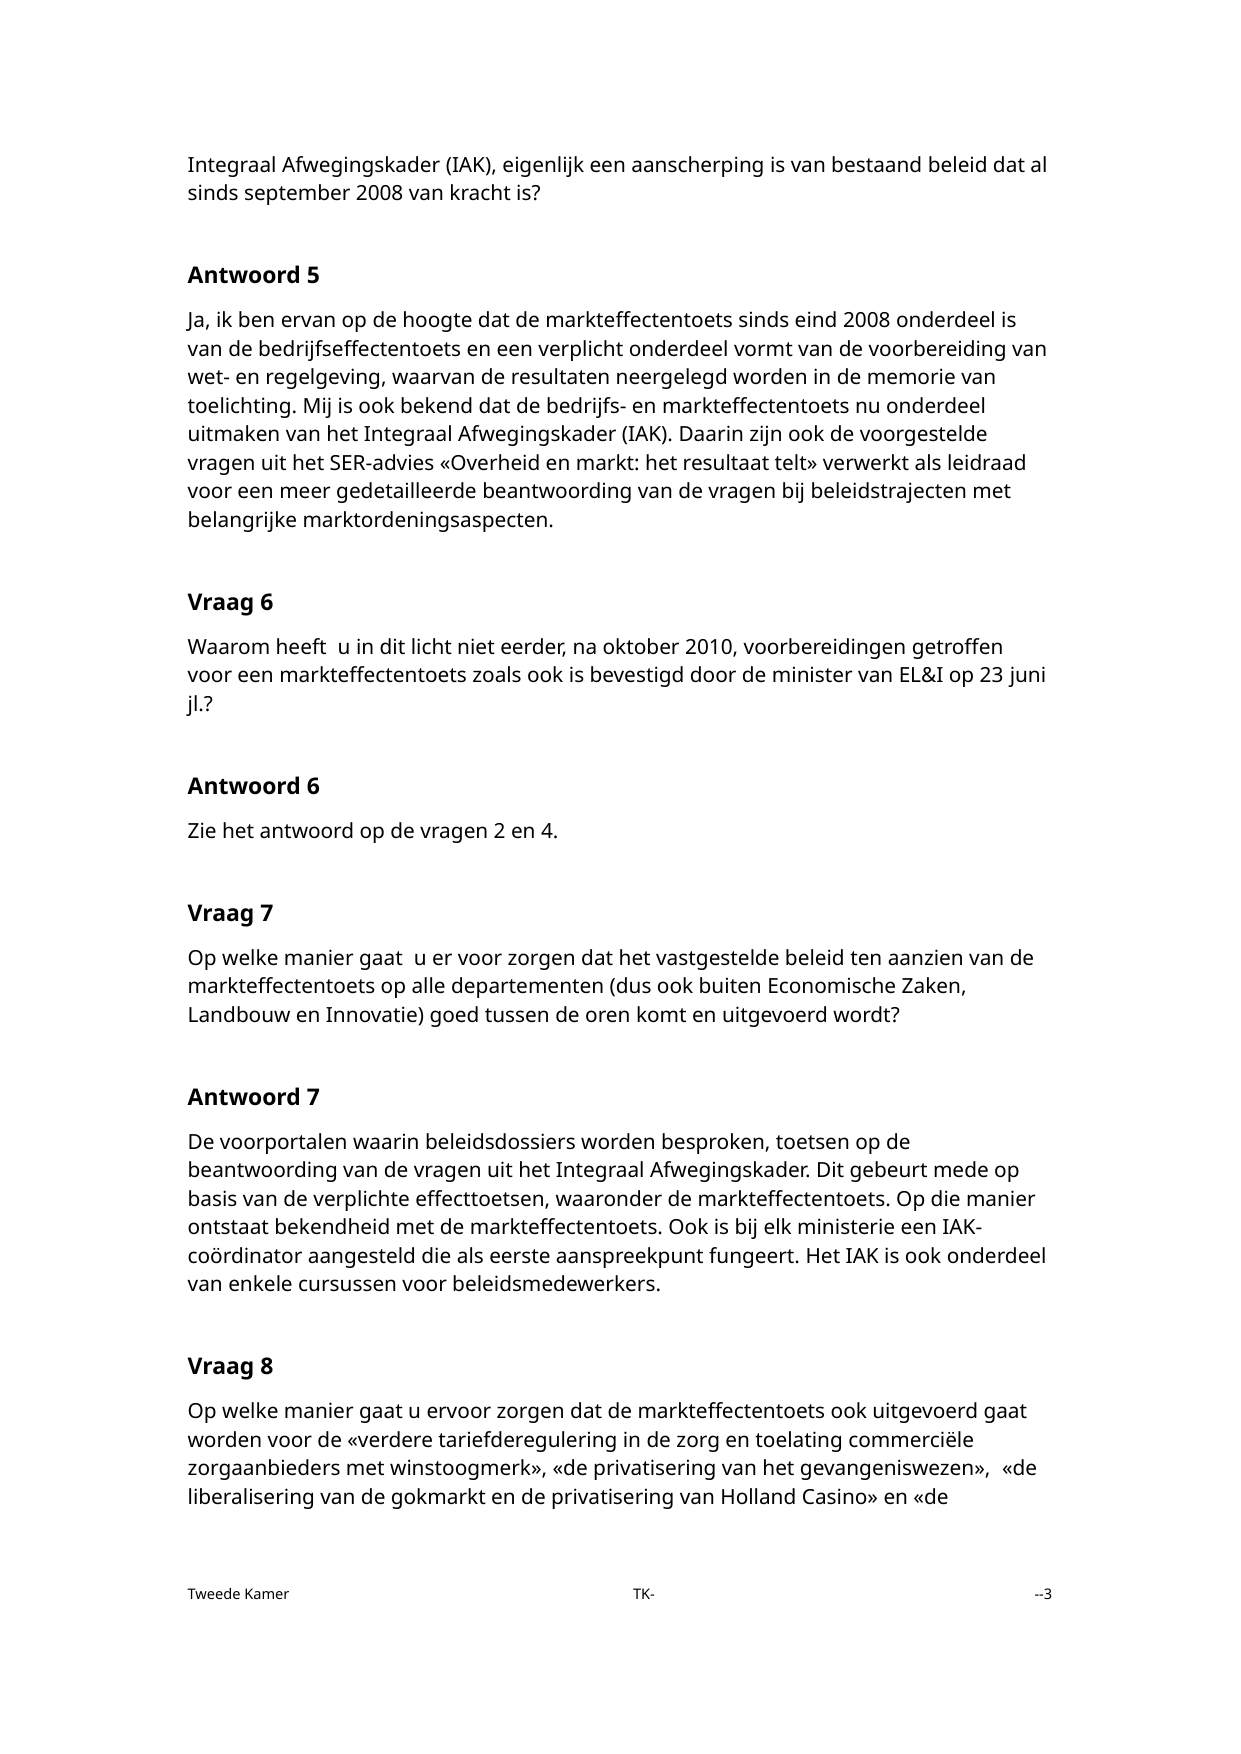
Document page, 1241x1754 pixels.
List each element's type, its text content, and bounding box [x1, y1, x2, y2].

text De voorportalen waarin beleidsdossiers worden besproken, toetsen op de beantwoording van de vragen uit het Integraal Afwegingskader. Dit gebeurt mede op basis van de verplichte effecttoetsen, waaronder de markteffectentoets. Op die manier ontstaat bekendheid met de markteffectentoets. Ook is bij elk ministerie een IAK-coördinator aangesteld die als eerste aanspreekpunt fungeert. Het IAK is ook onderdeel van enkele cursussen voor beleidsmedewerkers. [187, 1127, 1053, 1298]
subtitle Vraag 7 [187, 897, 1053, 928]
subtitle Vraag 8 [187, 1350, 1053, 1382]
text Op welke manier gaat u er voor zorgen dat het vastgestelde beleid ten aanzien van de markteffectentoets op alle departementen (dus ook buiten Economische Zaken, Landbouw en Innovatie) goed tussen de oren komt en uitgevoerd wordt? [187, 943, 1053, 1028]
subtitle Antwoord 7 [187, 1081, 1053, 1112]
subtitle Vraag 6 [187, 586, 1053, 617]
text Zie het antwoord op de vragen 2 en 4. [187, 816, 1053, 844]
subtitle Antwoord 6 [187, 770, 1053, 801]
text Integraal Afwegingskader (IAK), eigenlijk een aanscherping is van bestaand beleid dat al sinds september 2008 van kracht is? [187, 150, 1053, 207]
text Ja, ik ben ervan op de hoogte dat de markteffectentoets sinds eind 2008 onderdeel is van de bedrijfseffectentoets en een verplicht onderdeel vormt van de voorbereiding van wet- en regelgeving, waarvan de resultaten neergelegd worden in de memorie van toelichting. Mij is ook bekend dat de bedrijfs- en markteffectentoets nu onderdeel uitmaken van het Integraal Afwegingskader (IAK). Daarin zijn ook de voorgestelde vragen uit het SER-advies «Overheid en markt: het resultaat telt» verwerkt als leidraad voor een meer gedetailleerde beantwoording van de vragen bij beleidstrajecten met belangrijke marktordeningsaspecten. [187, 306, 1053, 533]
text Op welke manier gaat u ervoor zorgen dat de markteffectentoets ook uitgevoerd gaat worden voor de «verdere tariefderegulering in de zorg en toelating commerciële zorgaanbieders met winstoogmerk», «de privatisering van het gevangeniswezen», «de liberalisering van de gokmarkt en de privatisering van Holland Casino» en «de [187, 1397, 1053, 1510]
text Waarom heeft u in dit licht niet eerder, na oktober 2010, voorbereidingen getroffen voor een markteffectentoets zoals ook is bevestigd door de minister van EL&I op 23 juni jl.? [187, 632, 1053, 717]
subtitle Antwoord 5 [187, 259, 1053, 291]
